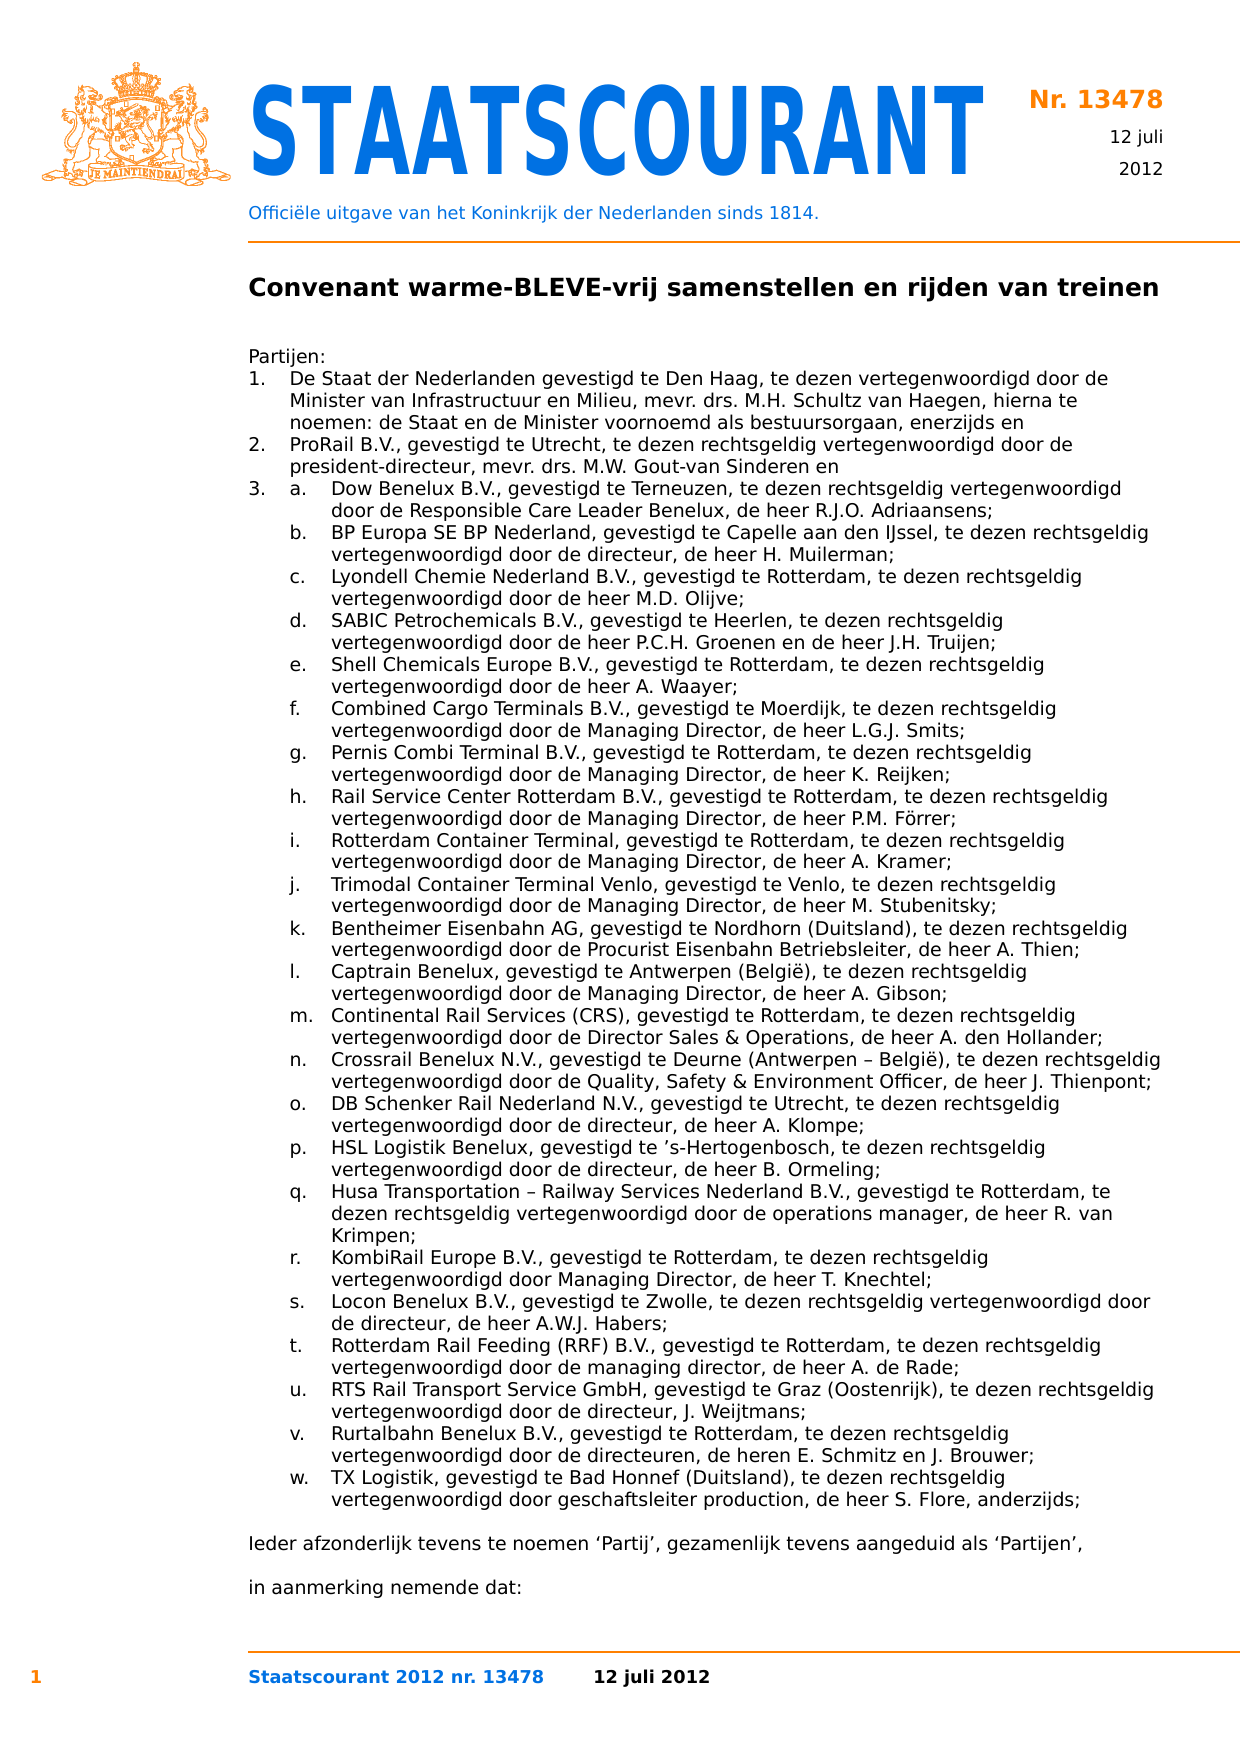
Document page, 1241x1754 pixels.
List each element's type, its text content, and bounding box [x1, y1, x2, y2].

text o. DB Schenker Rail Nederland N.V., gevestigd te Utrecht, te dezen rechtsgeldig vertegenwoordigd door de directeur, de heer A. Klompe; [289, 1093, 1163, 1137]
text in aanmerking nemende dat: [248, 1577, 1163, 1598]
text p. HSL Logistik Benelux, gevestigd te ’s-Hertogenbosch, te dezen rechtsgeldig vertegenwoordigd door de directeur, de heer B. Ormeling; [289, 1137, 1163, 1181]
text h. Rail Service Center Rotterdam B.V., gevestigd te Rotterdam, te dezen rechtsgeldig vertegenwoordigd door de Managing Director, de heer P.M. Förrer; [289, 786, 1163, 829]
table_cell 12 juli [998, 121, 1240, 153]
text i. Rotterdam Container Terminal, gevestigd te Rotterdam, te dezen rechtsgeldig vertegenwoordigd door de Managing Director, de heer A. Kramer; [289, 829, 1163, 873]
text w. TX Logistik, gevestigd te Bad Honnef (Duitsland), te dezen rechtsgeldig vertegenwoordigd door geschaftsleiter production, de heer S. Flore, anderzijds; [289, 1467, 1163, 1511]
text Ieder afzonderlijk tevens te noemen ‘Partij’, gezamenlijk tevens aangeduid als ‘Partijen’, [248, 1533, 1163, 1555]
text j. Trimodal Container Terminal Venlo, gevestigd te Venlo, te dezen rechtsgeldig vertegenwoordigd door de Managing Director, de heer M. Stubenitsky; [289, 873, 1163, 917]
text f. Combined Cargo Terminals B.V., gevestigd te Moerdijk, te dezen rechtsgeldig vertegenwoordigd door de Managing Director, de heer L.G.J. Smits; [289, 698, 1163, 742]
text Partijen: [248, 346, 1163, 368]
text 1. De Staat der Nederlanden gevestigd te Den Haag, te dezen vertegenwoordigd door de Minister van Infrastructuur en Milieu, mevr. drs. M.H. Schultz van Haegen, hierna te noemen: de Staat en de Minister voornoemd als bestuursorgaan, enerzijds en [248, 368, 1163, 434]
text q. Husa Transportation – Railway Services Nederland B.V., gevestigd te Rotterdam, te dezen rechtsgeldig vertegenwoordigd door de operations manager, de heer R. van Krimpen; [289, 1181, 1163, 1247]
text 3. a. Dow Benelux B.V., gevestigd te Terneuzen, te dezen rechtsgeldig vertegenwoordigd door de Responsible Care Leader Benelux, de heer R.J.O. Adriaansens; [248, 478, 1163, 522]
text n. Crossrail Benelux N.V., gevestigd te Deurne (Antwerpen – België), te dezen rechtsgeldig vertegenwoordigd door de Quality, Safety & Environment Officer, de heer J. Thienpont; [289, 1049, 1163, 1093]
table_cell Officiële uitgave van het Koninkrijk der Nederlanden sinds 1814. [248, 203, 1240, 241]
text v. Rurtalbahn Benelux B.V., gevestigd te Rotterdam, te dezen rechtsgeldig vertegenwoordigd door de directeuren, de heren E. Schmitz en J. Brouwer; [289, 1423, 1163, 1467]
text 2. ProRail B.V., gevestigd te Utrecht, te dezen rechtsgeldig vertegenwoordigd door de president-directeur, mevr. drs. M.W. Gout-van Sinderen en [248, 434, 1163, 478]
text s. Locon Benelux B.V., gevestigd te Zwolle, te dezen rechtsgeldig vertegenwoordigd door de directeur, de heer A.W.J. Habers; [289, 1291, 1163, 1335]
text b. BP Europa SE BP Nederland, gevestigd te Capelle aan den IJssel, te dezen rechtsgeldig vertegenwoordigd door de directeur, de heer H. Muilerman; [289, 522, 1163, 566]
text d. SABIC Petrochemicals B.V., gevestigd te Heerlen, te dezen rechtsgeldig vertegenwoordigd door de heer P.C.H. Groenen en de heer J.H. Truijen; [289, 610, 1163, 654]
table_header STAATSCOURANT [248, 62, 998, 203]
text l. Captrain Benelux, gevestigd te Antwerpen (België), te dezen rechtsgeldig vertegenwoordigd door de Managing Director, de heer A. Gibson; [289, 961, 1163, 1005]
text t. Rotterdam Rail Feeding (RRF) B.V., gevestigd te Rotterdam, te dezen rechtsgeldig vertegenwoordigd door de managing director, de heer A. de Rade; [289, 1335, 1163, 1379]
subtitle Convenant warme-BLEVE-vrij samenstellen en rijden van treinen [248, 273, 1163, 302]
text m. Continental Rail Services (CRS), gevestigd te Rotterdam, te dezen rechtsgeldig vertegenwoordigd door de Director Sales & Operations, de heer A. den Hollander; [289, 1005, 1163, 1049]
text u. RTS Rail Transport Service GmbH, gevestigd te Graz (Oostenrijk), te dezen rechtsgeldig vertegenwoordigd door de directeur, J. Weijtmans; [289, 1379, 1163, 1423]
picture [41, 62, 231, 186]
text g. Pernis Combi Terminal B.V., gevestigd te Rotterdam, te dezen rechtsgeldig vertegenwoordigd door de Managing Director, de heer K. Reijken; [289, 742, 1163, 786]
table_header [25, 62, 248, 241]
text e. Shell Chemicals Europe B.V., gevestigd te Rotterdam, te dezen rechtsgeldig vertegenwoordigd door de heer A. Waayer; [289, 654, 1163, 698]
text c. Lyondell Chemie Nederland B.V., gevestigd te Rotterdam, te dezen rechtsgeldig vertegenwoordigd door de heer M.D. Olijve; [289, 566, 1163, 610]
table_cell 2012 [998, 153, 1240, 203]
table_header Nr. 13478 [998, 62, 1240, 121]
text r. KombiRail Europe B.V., gevestigd te Rotterdam, te dezen rechtsgeldig vertegenwoordigd door Managing Director, de heer T. Knechtel; [289, 1247, 1163, 1291]
text k. Bentheimer Eisenbahn AG, gevestigd te Nordhorn (Duitsland), te dezen rechtsgeldig vertegenwoordigd door de Procurist Eisenbahn Betriebsleiter, de heer A. Thien; [289, 917, 1163, 961]
